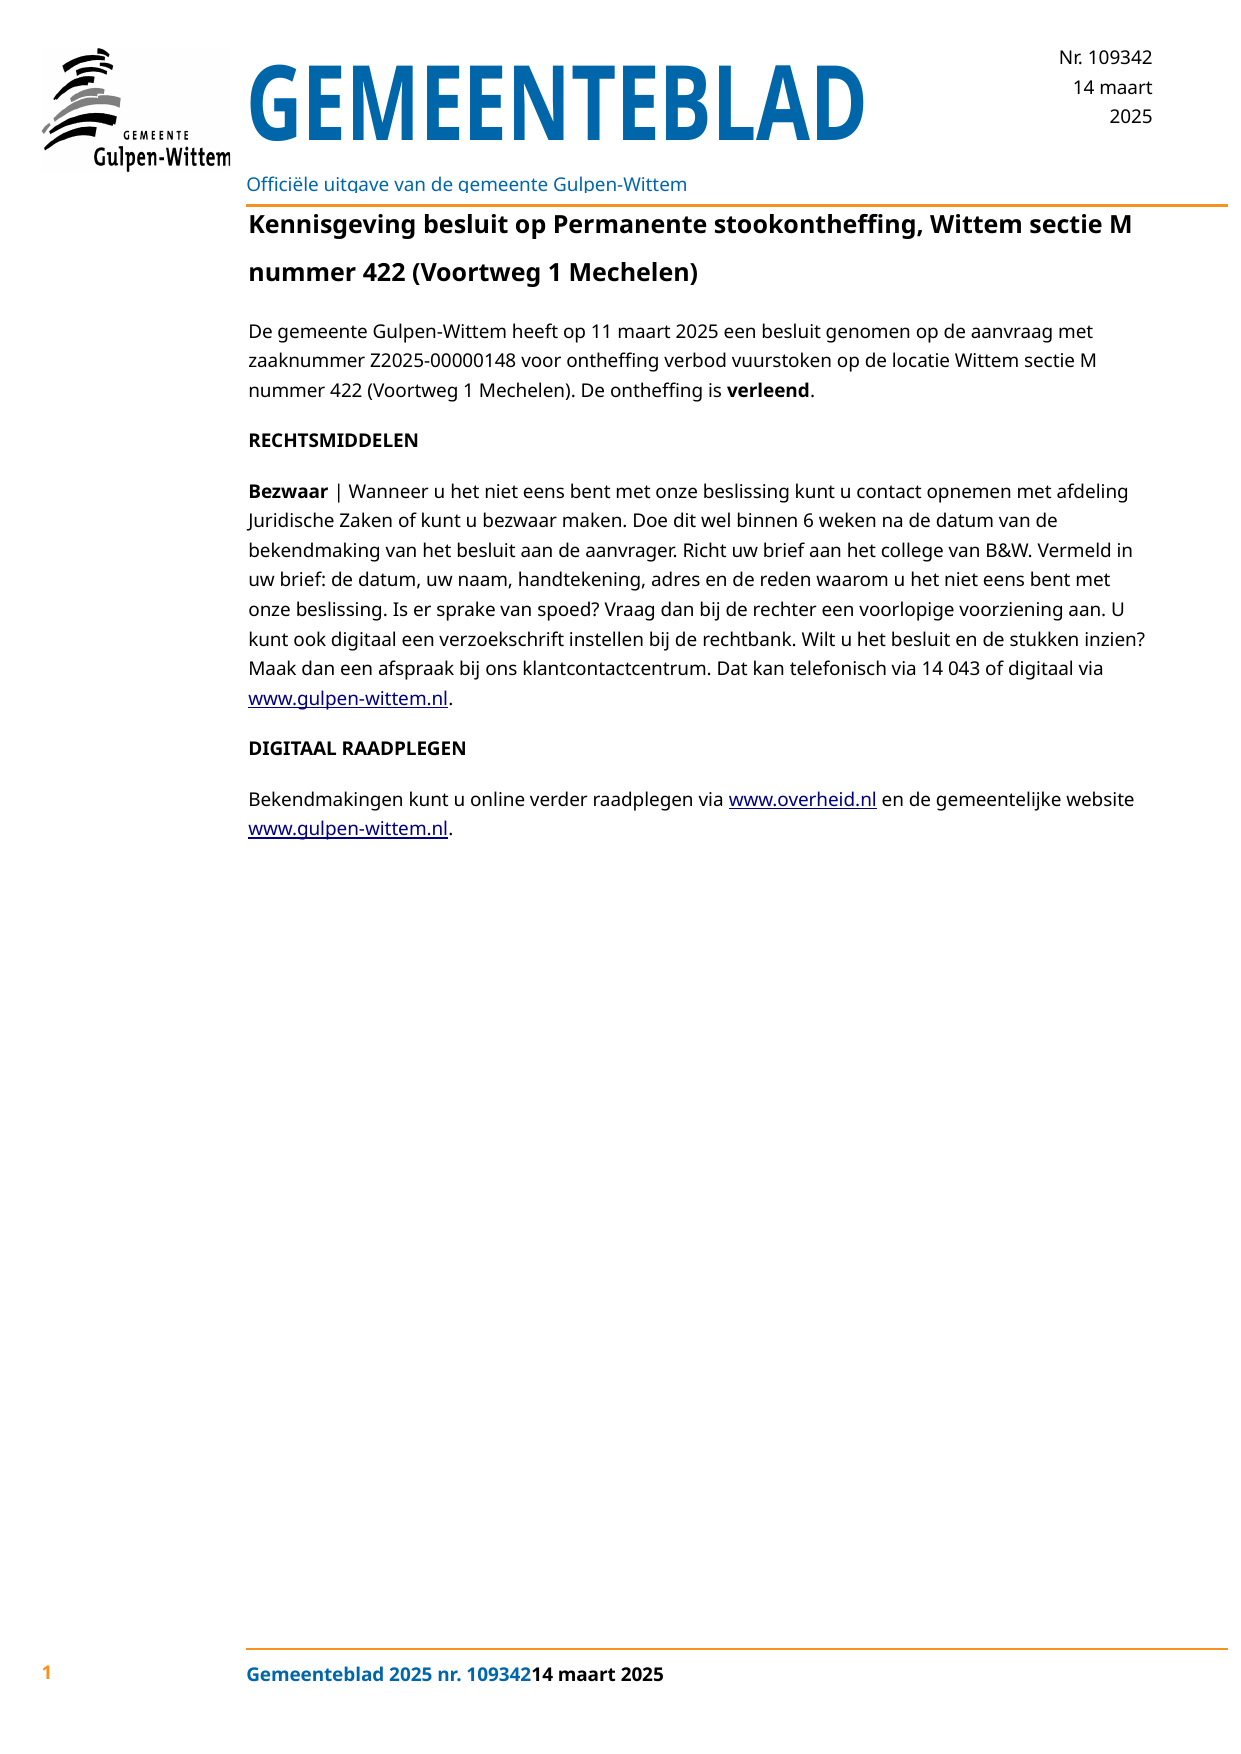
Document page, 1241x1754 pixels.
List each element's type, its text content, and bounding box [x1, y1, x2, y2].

text Kennisgeving besluit op Permanente stookontheffing, Wittem sectie M nummer 422 (Voortweg 1 Mechelen) [248, 207, 1152, 288]
text Bezwaar | Wanneer u het niet eens bent met onze beslissing kunt u contact opnemen met afdeling Juridische Zaken of kunt u bezwaar maken. Doe dit wel binnen 6 weken na de datum van de bekendmaking van het besluit aan de aanvrager. Richt uw brief aan het college van B&W. Vermeld in uw brief: de datum, uw naam, handtekening, adres en de reden waarom u het niet eens bent met onze beslissing. Is er sprake van spoed? Vraag dan bij de rechter een voorlopige voorziening aan. U kunt ook digitaal een verzoekschrift instellen bij de rechtbank. Wilt u het besluit en de stukken inzien? Maak dan een afspraak bij ons klantcontactcentrum. Dat kan telefonisch via 14 043 of digitaal via www.gulpen-wittem.nl. [248, 478, 1152, 711]
text RECHTSMIDDELEN [248, 427, 1152, 453]
text DIGITAAL RAADPLEGEN [248, 735, 1152, 761]
picture [41, 47, 231, 172]
text Bekendmakingen kunt u online verder raadplegen via www.overheid.nl en de gemeentelijke website www.gulpen-wittem.nl. [248, 786, 1152, 841]
text De gemeente Gulpen-Wittem heeft op 11 maart 2025 een besluit genomen op de aanvraag met zaaknummer Z2025-00000148 voor ontheffing verbod vuurstoken op de locatie Wittem sectie M nummer 422 (Voortweg 1 Mechelen). De ontheffing is verleend. [248, 318, 1152, 403]
